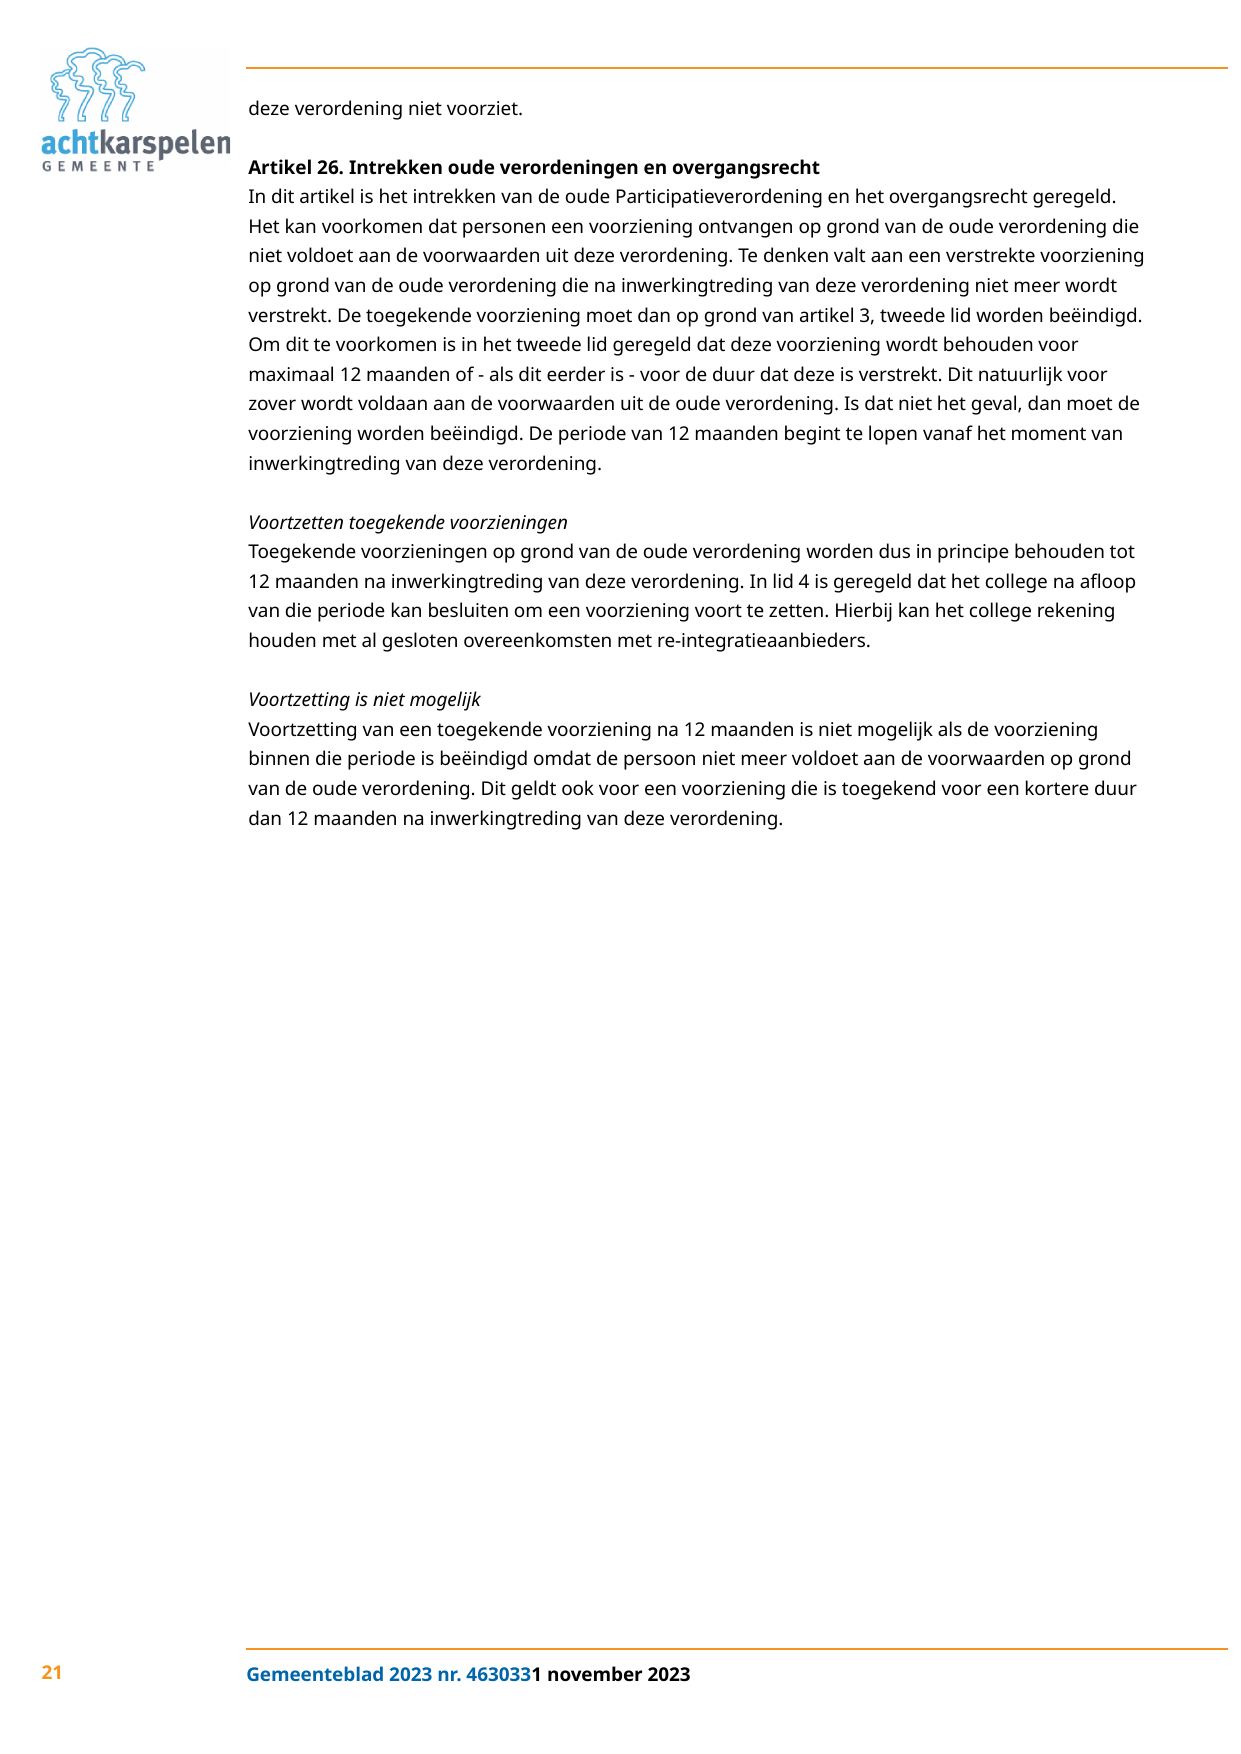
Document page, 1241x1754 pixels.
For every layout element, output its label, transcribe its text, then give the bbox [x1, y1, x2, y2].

text deze verordening niet voorziet. [248, 95, 1152, 121]
text In dit artikel is het intrekken van de oude Participatieverordening en het overgangsrecht geregeld. Het kan voorkomen dat personen een voorziening ontvangen op grond van de oude verordening die niet voldoet aan de voorwaarden uit deze verordening. Te denken valt aan een verstrekte voorziening op grond van de oude verordening die na inwerkingtreding van deze verordening niet meer wordt verstrekt. De toegekende voorziening moet dan op grond van artikel 3, tweede lid worden beëindigd. Om dit te voorkomen is in het tweede lid geregeld dat deze voorziening wordt behouden voor maximaal 12 maanden of - als dit eerder is - voor de duur dat deze is verstrekt. Dit natuurlijk voor zover wordt voldaan aan de voorwaarden uit de oude verordening. Is dat niet het geval, dan moet de voorziening worden beëindigd. De periode van 12 maanden begint te lopen vanaf het moment van inwerkingtreding van deze verordening. [248, 183, 1152, 476]
text Voortzetting van een toegekende voorziening na 12 maanden is niet mogelijk als de voorziening binnen die periode is beëindigd omdat de persoon niet meer voldoet aan de voorwaarden op grond van de oude verordening. Dit geldt ook voor een voorziening die is toegekend voor een kortere duur dan 12 maanden na inwerkingtreding van deze verordening. [248, 716, 1152, 831]
text Artikel 26. Intrekken oude verordeningen en overgangsrecht [248, 154, 1152, 180]
text Voortzetten toegekende voorzieningen [248, 509, 1152, 535]
text Voortzetting is niet mogelijk [248, 686, 1152, 712]
picture [41, 47, 231, 172]
text Toegekende voorzieningen op grond van de oude verordening worden dus in principe behouden tot 12 maanden na inwerkingtreding van deze verordening. In lid 4 is geregeld dat het college na afloop van die periode kan besluiten om een voorziening voort te zetten. Hierbij kan het college rekening houden met al gesloten overeenkomsten met re-integratieaanbieders. [248, 538, 1152, 653]
